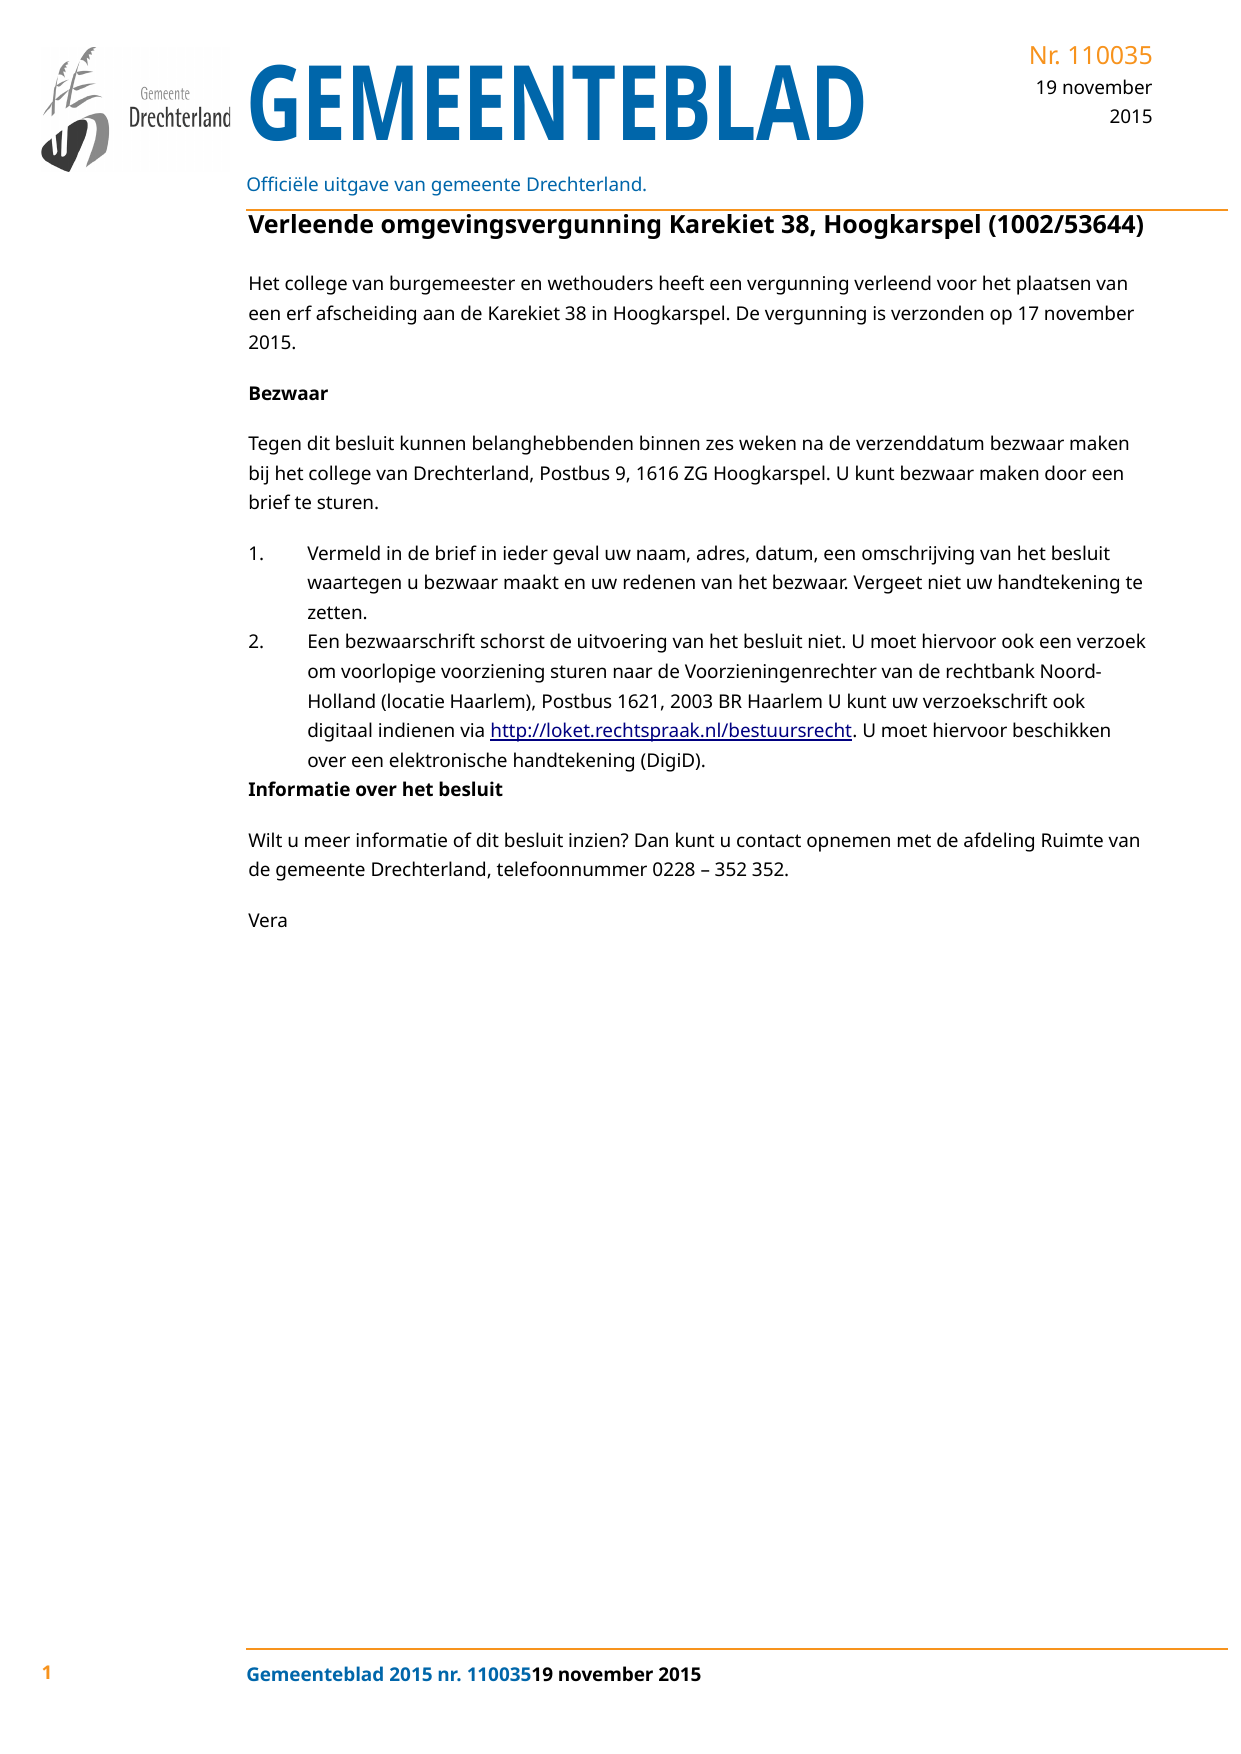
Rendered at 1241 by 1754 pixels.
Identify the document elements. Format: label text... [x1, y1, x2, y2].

text Verleende omgevingsvergunning Karekiet 38, Hoogkarspel (1002/53644) [248, 211, 1152, 241]
text Vera [248, 907, 1152, 933]
text Bezwaar [248, 380, 1152, 406]
list Een bezwaarschrift schorst de uitvoering van het besluit niet. U moet hiervoor ook een verzoek om voorlopige voorziening sturen naar de Voorzieningenrechter van de rechtbank Noord-Holland (locatie Haarlem), Postbus 1621, 2003 BR Haarlem U kunt uw verzoekschrift ook digitaal indienen via http://loket.rechtspraak.nl/bestuursrecht. U moet hiervoor beschikken over een elektronische handtekening (DigiD). [248, 629, 1152, 773]
text Tegen dit besluit kunnen belanghebbenden binnen zes weken na de verzenddatum bezwaar maken bij het college van Drechterland, Postbus 9, 1616 ZG Hoogkarspel. U kunt bezwaar maken door een brief te sturen. [248, 430, 1152, 515]
picture [41, 47, 231, 172]
text Informatie over het besluit [248, 777, 1152, 802]
text Wilt u meer informatie of dit besluit inzien? Dan kunt u contact opnemen met de afdeling Ruimte van de gemeente Drechterland, telefoonnummer 0228 – 352 352. [248, 827, 1152, 882]
list Vermeld in de brief in ieder geval uw naam, adres, datum, een omschrijving van het besluit waartegen u bezwaar maakt en uw redenen van het bezwaar. Vergeet niet uw handtekening te zetten. [248, 540, 1152, 625]
text Het college van burgemeester en wethouders heeft een vergunning verleend voor het plaatsen van een erf afscheiding aan de Karekiet 38 in Hoogkarspel. De vergunning is verzonden op 17 november 2015. [248, 270, 1152, 355]
